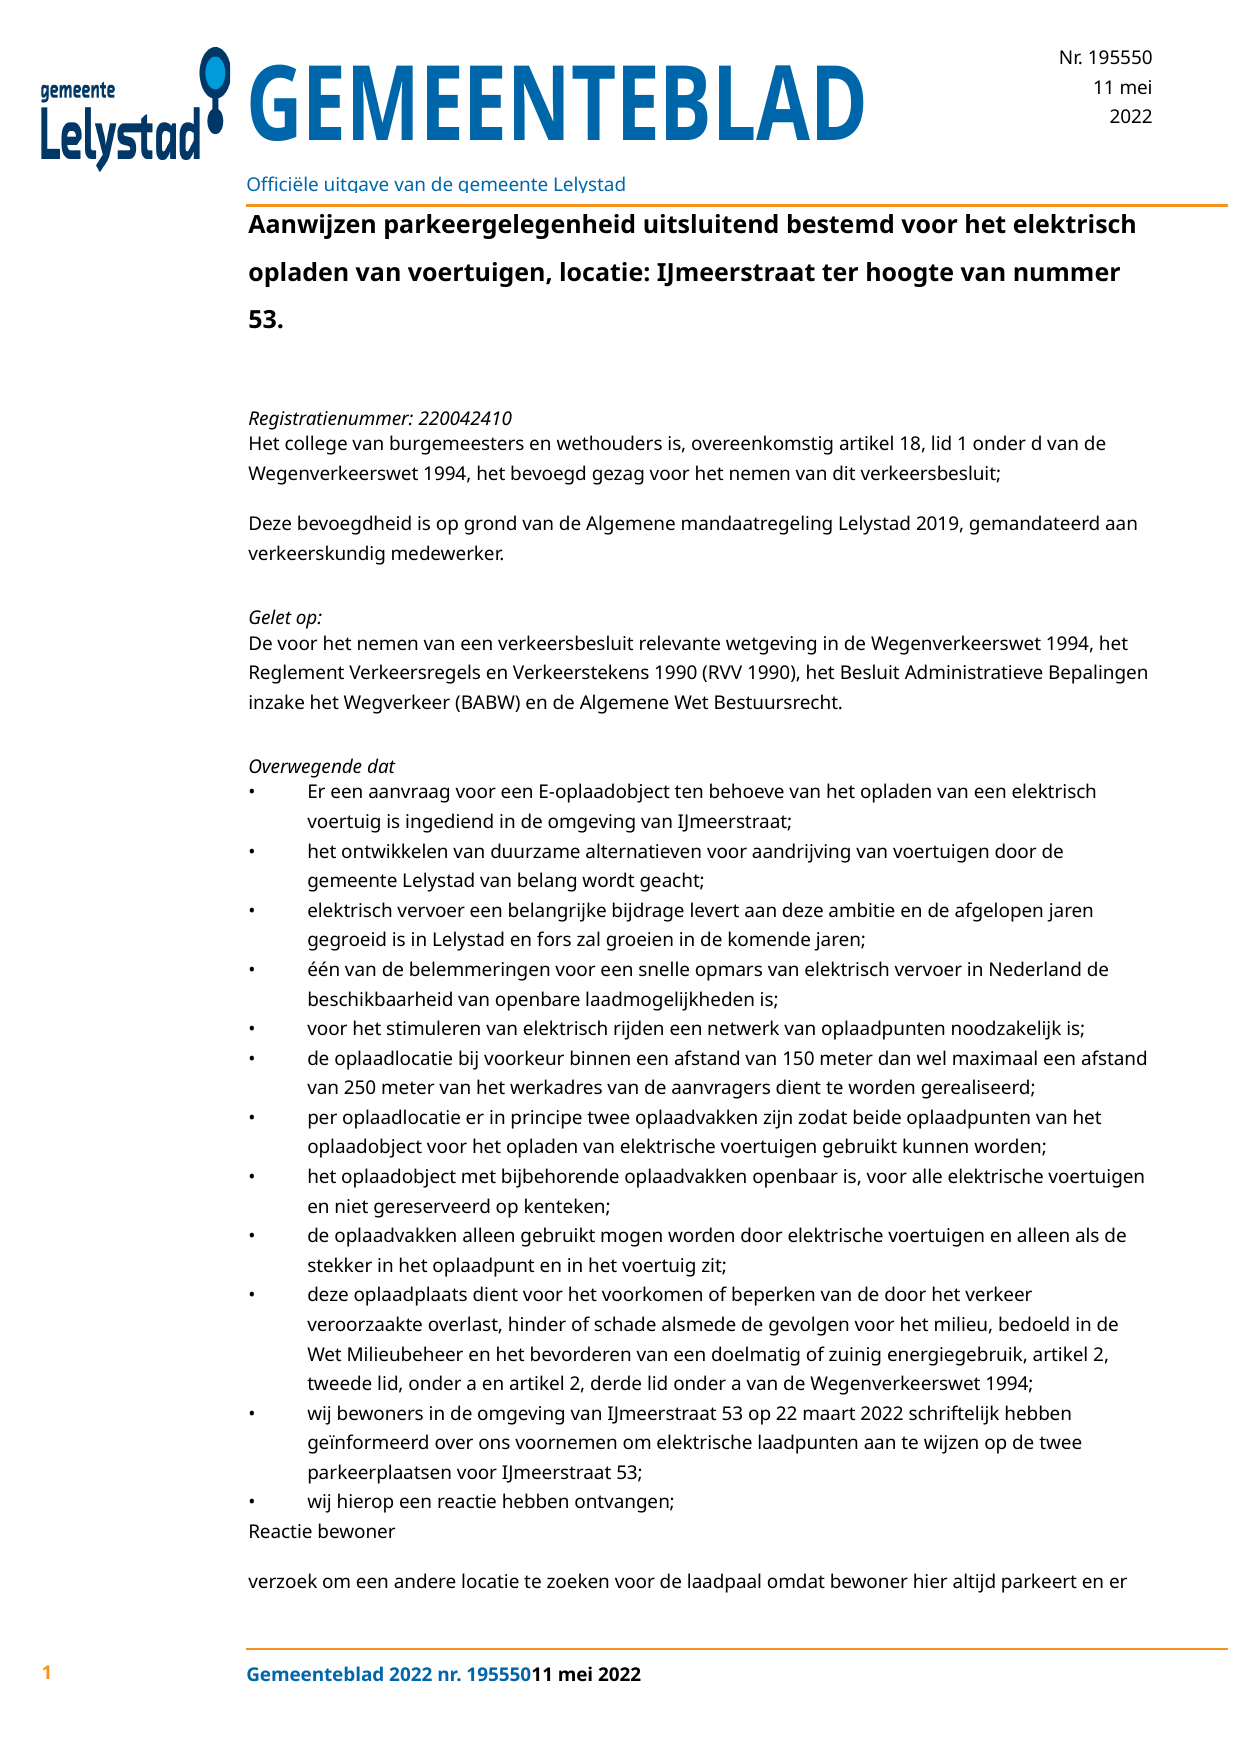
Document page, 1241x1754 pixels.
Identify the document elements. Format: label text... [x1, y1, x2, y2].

list per oplaadlocatie er in principe twee oplaadvakken zijn zodat beide oplaadpunten van het oplaadobject voor het opladen van elektrische voertuigen gebruikt kunnen worden; [248, 1104, 1152, 1159]
list de oplaadlocatie bij voorkeur binnen een afstand van 150 meter dan wel maximaal een afstand van 250 meter van het werkadres van de aanvragers dient te worden gerealiseerd; [248, 1045, 1152, 1100]
text Deze bevoegdheid is op grond van de Algemene mandaatregeling Lelystad 2019, gemandateerd aan verkeerskundig medewerker. [248, 511, 1152, 566]
list deze oplaadplaats dient voor het voorkomen of beperken van de door het verkeer veroorzaakte overlast, hinder of schade alsmede de gevolgen voor het milieu, bedoeld in de Wet Milieubeheer en het bevorderen van een doelmatig of zuinig energiegebruik, artikel 2, tweede lid, onder a en artikel 2, derde lid onder a van de Wegenverkeerswet 1994; [248, 1282, 1152, 1396]
text verzoek om een andere locatie te zoeken voor de laadpaal omdat bewoner hier altijd parkeert en er [248, 1569, 1152, 1594]
list elektrisch vervoer een belangrijke bijdrage levert aan deze ambitie en de afgelopen jaren gegroeid is in Lelystad en fors zal groeien in de komende jaren; [248, 897, 1152, 952]
text Reactie bewoner [248, 1518, 1152, 1544]
picture [41, 47, 231, 172]
text Aanwijzen parkeergelegenheid uitsluitend bestemd voor het elektrisch opladen van voertuigen, locatie: IJmeerstraat ter hoogte van nummer 53. [248, 207, 1152, 336]
list wij bewoners in de omgeving van IJmeerstraat 53 op 22 maart 2022 schriftelijk hebben geïnformeerd over ons voornemen om elektrische laadpunten aan te wijzen op de twee parkeerplaatsen voor IJmeerstraat 53; [248, 1400, 1152, 1485]
text Overwegende dat [248, 753, 1152, 779]
list de oplaadvakken alleen gebruikt mogen worden door elektrische voertuigen en alleen als de stekker in het oplaadpunt en in het voertuig zit; [248, 1222, 1152, 1278]
list wij hierop een reactie hebben ontvangen; [248, 1489, 1152, 1514]
text De voor het nemen van een verkeersbesluit relevante wetgeving in de Wegenverkeerswet 1994, het Reglement Verkeersregels en Verkeerstekens 1990 (RVV 1990), het Besluit Administratieve Bepalingen inzake het Wegverkeer (BABW) en de Algemene Wet Bestuursrecht. [248, 630, 1152, 715]
list één van de belemmeringen voor een snelle opmars van elektrisch vervoer in Nederland de beschikbaarheid van openbare laadmogelijkheden is; [248, 956, 1152, 1011]
list voor het stimuleren van elektrisch rijden een netwerk van oplaadpunten noodzakelijk is; [248, 1015, 1152, 1041]
list het ontwikkelen van duurzame alternatieven voor aandrijving van voertuigen door de gemeente Lelystad van belang wordt geacht; [248, 838, 1152, 893]
text Gelet op: [248, 604, 1152, 630]
list het oplaadobject met bijbehorende oplaadvakken openbaar is, voor alle elektrische voertuigen en niet gereserveerd op kenteken; [248, 1163, 1152, 1218]
text Registratienummer: 220042410 [248, 405, 1152, 431]
list Er een aanvraag voor een E-oplaadobject ten behoeve van het opladen van een elektrisch voertuig is ingediend in de omgeving van IJmeerstraat; [248, 779, 1152, 834]
text Het college van burgemeesters en wethouders is, overeenkomstig artikel 18, lid 1 onder d van de Wegenverkeerswet 1994, het bevoegd gezag voor het nemen van dit verkeersbesluit; [248, 431, 1152, 486]
